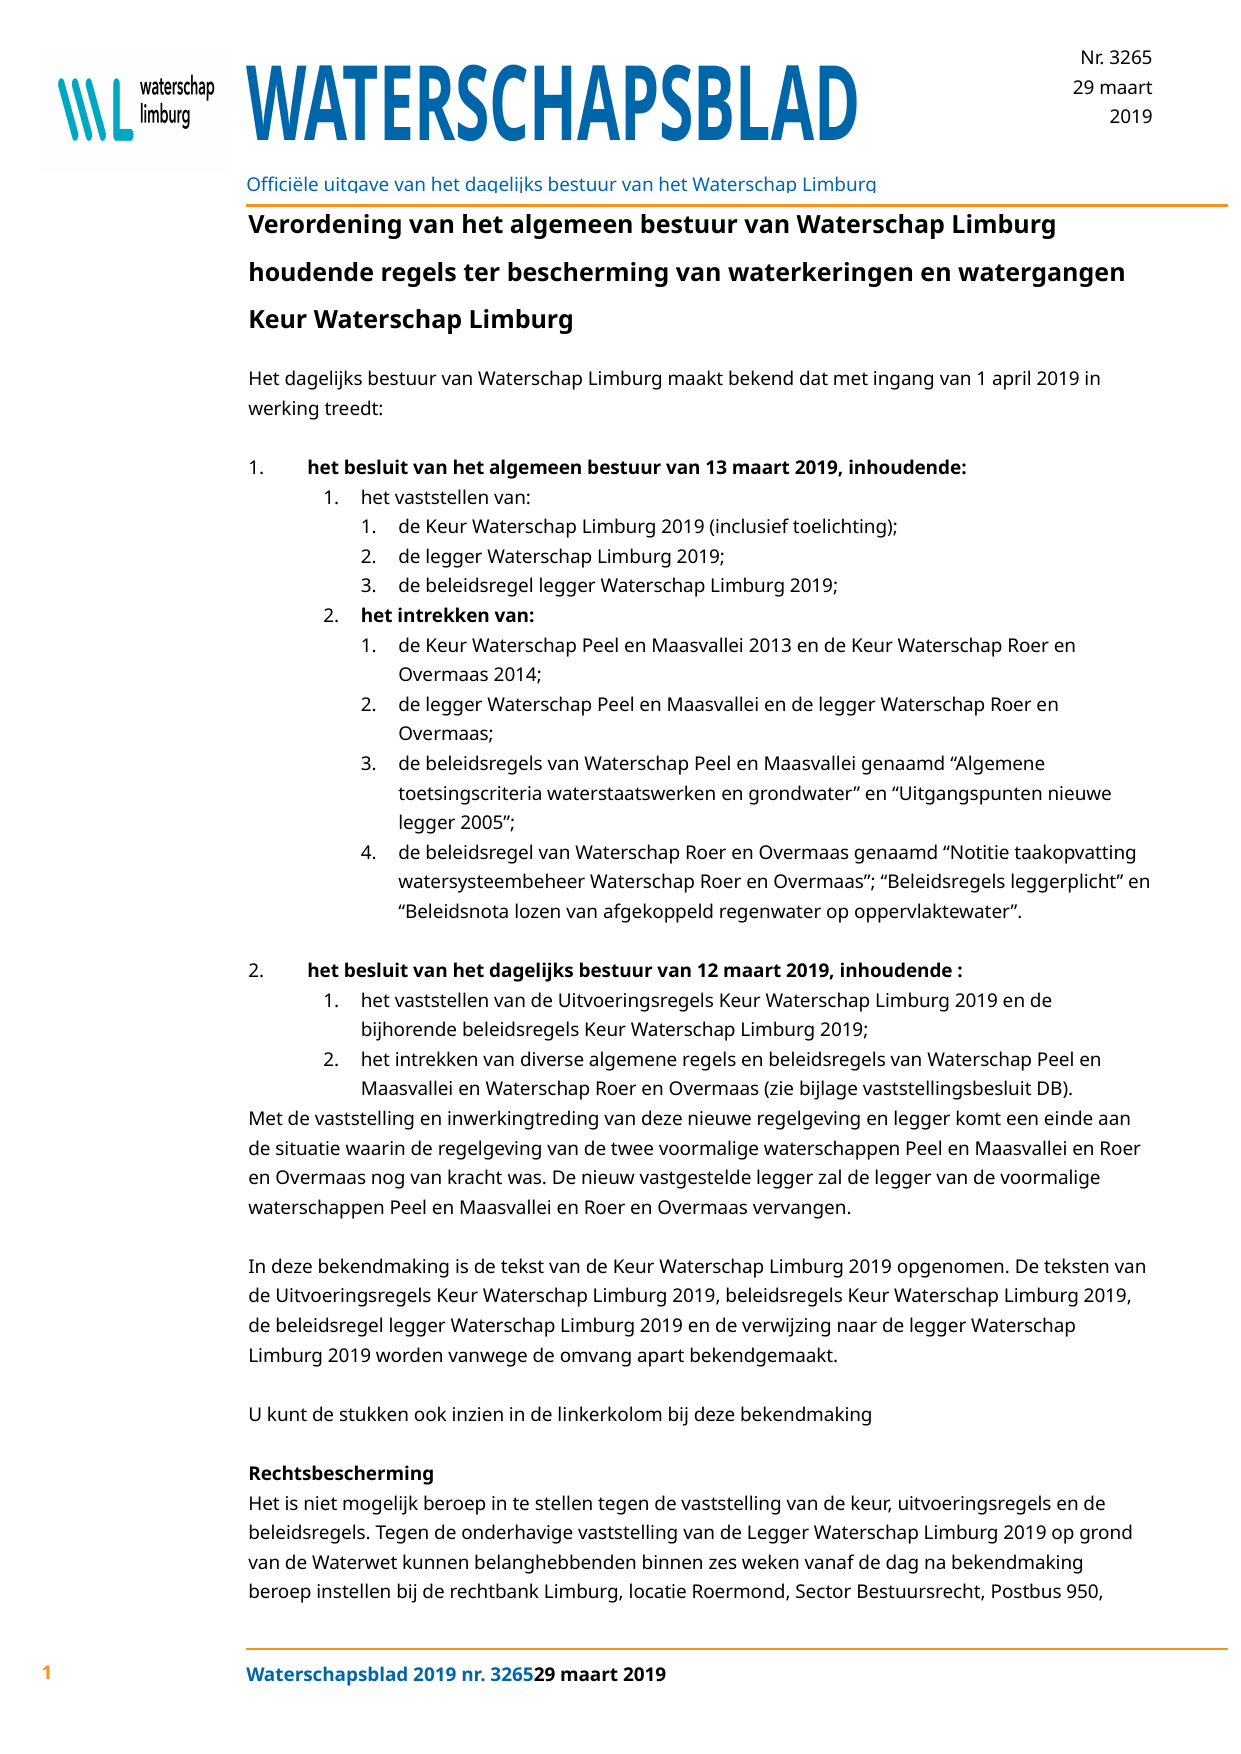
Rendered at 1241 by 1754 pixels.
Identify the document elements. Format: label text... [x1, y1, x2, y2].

list de legger Waterschap Limburg 2019; [361, 543, 1152, 569]
list het vaststellen van de Uitvoeringsregels Keur Waterschap Limburg 2019 en de bijhorende beleidsregels Keur Waterschap Limburg 2019; [323, 987, 1152, 1042]
picture [41, 47, 231, 172]
list de Keur Waterschap Limburg 2019 (inclusief toelichting); [361, 513, 1152, 539]
list de Keur Waterschap Peel en Maasvallei 2013 en de Keur Waterschap Roer en Overmaas 2014; [361, 632, 1152, 687]
list de beleidsregel van Waterschap Roer en Overmaas genaamd “Notitie taakopvatting watersysteembeheer Waterschap Roer en Overmaas”; “Beleidsregels leggerplicht” en “Beleidsnota lozen van afgekoppeld regenwater op oppervlaktewater”. [361, 839, 1152, 924]
text U kunt de stukken ook inzien in de linkerkolom bij deze bekendmaking [248, 1401, 1152, 1427]
list het besluit van het dagelijks bestuur van 12 maart 2019, inhoudende : [248, 957, 1152, 983]
list de beleidsregel legger Waterschap Limburg 2019; [361, 573, 1152, 598]
text Verordening van het algemeen bestuur van Waterschap Limburg houdende regels ter bescherming van waterkeringen en watergangen Keur Waterschap Limburg [248, 207, 1152, 336]
list de legger Waterschap Peel en Maasvallei en de legger Waterschap Roer en Overmaas; [361, 691, 1152, 746]
list de beleidsregels van Waterschap Peel en Maasvallei genaamd “Algemene toetsingscriteria waterstaatswerken en grondwater” en “Uitgangspunten nieuwe legger 2005”; [361, 750, 1152, 835]
list het intrekken van: [323, 602, 1152, 628]
text Het dagelijks bestuur van Waterschap Limburg maakt bekend dat met ingang van 1 april 2019 in werking treedt: [248, 366, 1152, 421]
list het besluit van het algemeen bestuur van 13 maart 2019, inhoudende: [248, 454, 1152, 480]
text Het is niet mogelijk beroep in te stellen tegen de vaststelling van de keur, uitvoeringsregels en de beleidsregels. Tegen de onderhavige vaststelling van de Legger Waterschap Limburg 2019 op grond van de Waterwet kunnen belanghebbenden binnen zes weken vanaf de dag na bekendmaking beroep instellen bij de rechtbank Limburg, locatie Roermond, Sector Bestuursrecht, Postbus 950, [248, 1490, 1152, 1604]
text Rechtsbescherming [248, 1460, 1152, 1486]
list het vaststellen van: [323, 484, 1152, 509]
text In deze bekendmaking is de tekst van de Keur Waterschap Limburg 2019 opgenomen. De teksten van de Uitvoeringsregels Keur Waterschap Limburg 2019, beleidsregels Keur Waterschap Limburg 2019, de beleidsregel legger Waterschap Limburg 2019 en de verwijzing naar de legger Waterschap Limburg 2019 worden vanwege de omvang apart bekendgemaakt. [248, 1253, 1152, 1367]
text Met de vaststelling en inwerkingtreding van deze nieuwe regelgeving en legger komt een einde aan de situatie waarin de regelgeving van de twee voormalige waterschappen Peel en Maasvallei en Roer en Overmaas nog van kracht was. De nieuw vastgestelde legger zal de legger van de voormalige waterschappen Peel en Maasvallei en Roer en Overmaas vervangen. [248, 1105, 1152, 1219]
list het intrekken van diverse algemene regels en beleidsregels van Waterschap Peel en Maasvallei en Waterschap Roer en Overmaas (zie bijlage vaststellingsbesluit DB). [323, 1046, 1152, 1101]
